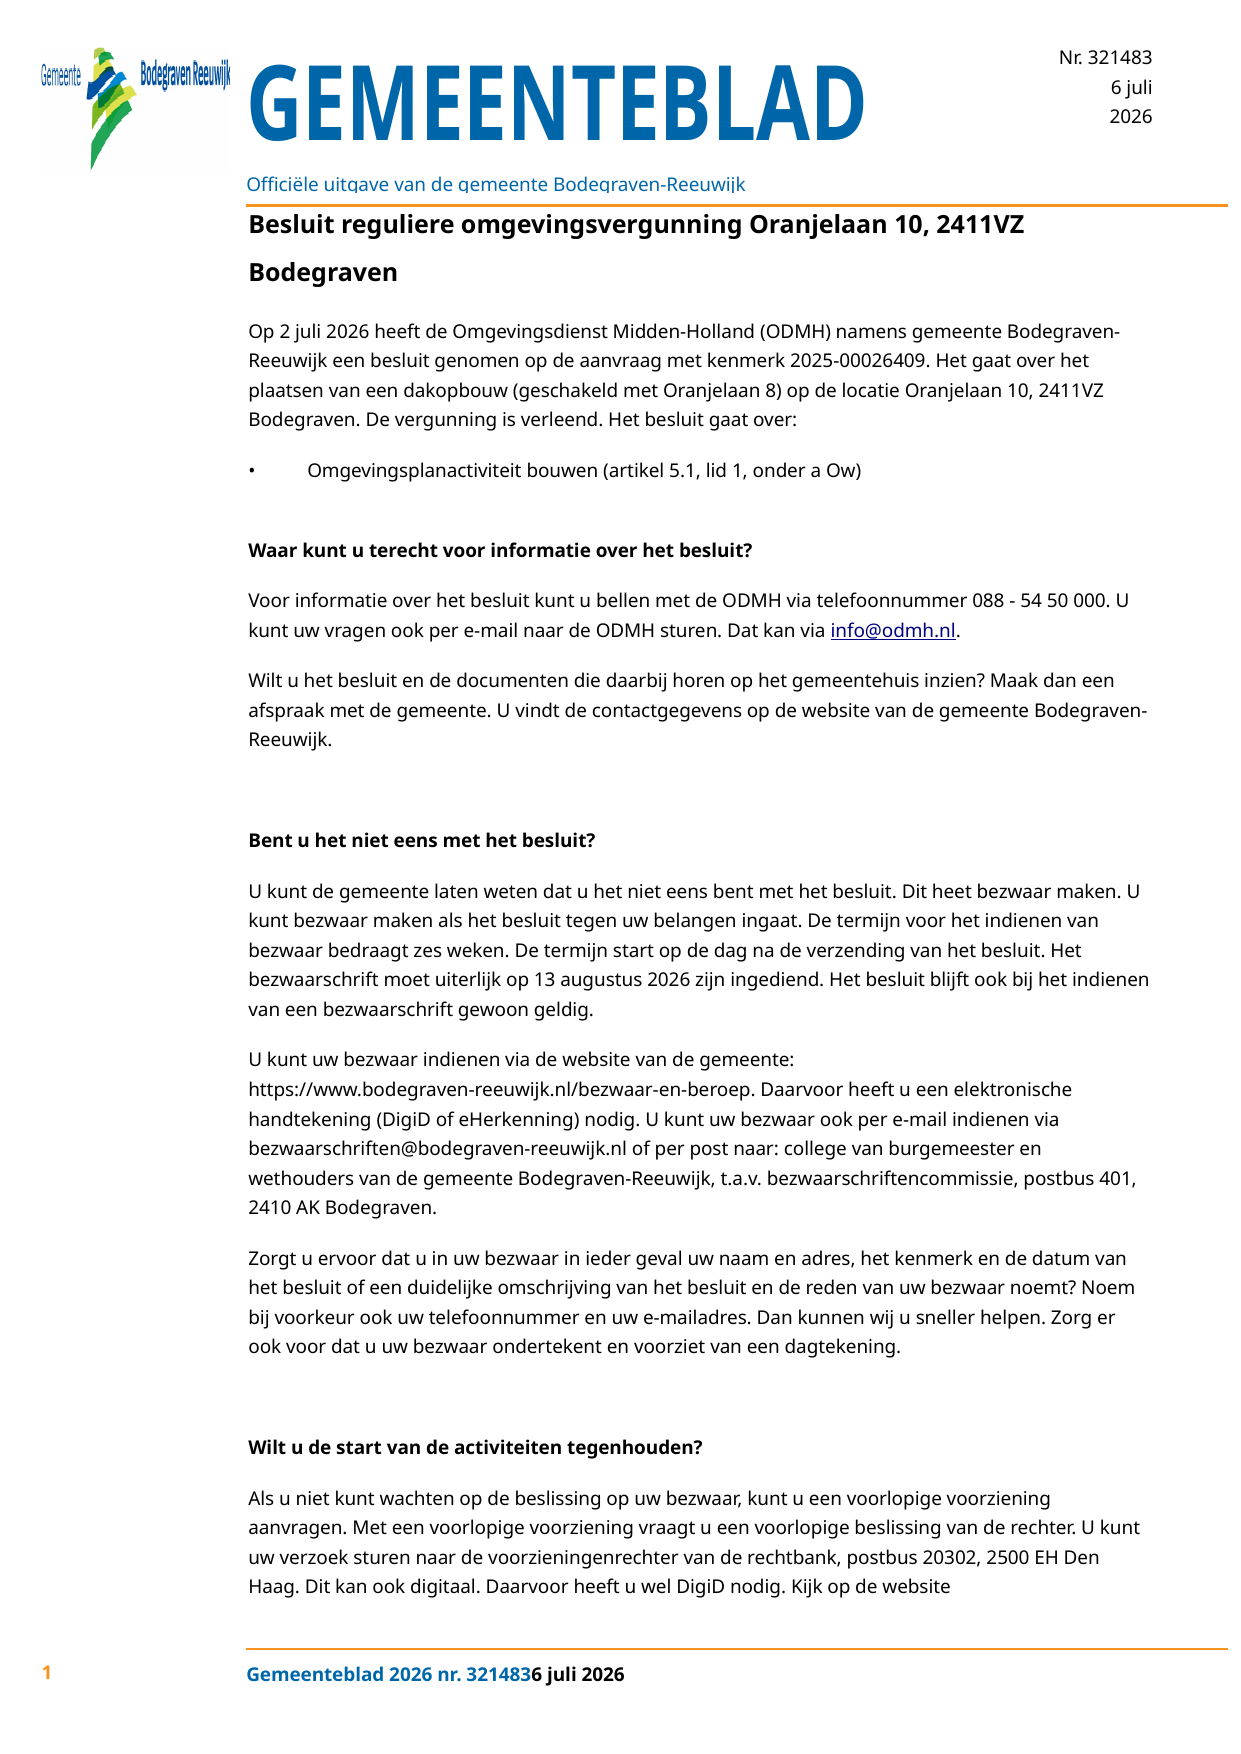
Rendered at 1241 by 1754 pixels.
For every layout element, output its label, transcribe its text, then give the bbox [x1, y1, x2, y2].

text U kunt de gemeente laten weten dat u het niet eens bent met het besluit. Dit heet bezwaar maken. U kunt bezwaar maken als het besluit tegen uw belangen ingaat. De termijn voor het indienen van bezwaar bedraagt zes weken. De termijn start op de dag na de verzending van het besluit. Het bezwaarschrift moet uiterlijk op 13 augustus 2026 zijn ingediend. Het besluit blijft ook bij het indienen van een bezwaarschrift gewoon geldig. [248, 878, 1152, 1022]
text Voor informatie over het besluit kunt u bellen met de ODMH via telefoonnummer 088 - 54 50 000. U kunt uw vragen ook per e-mail naar de ODMH sturen. Dat kan via info@odmh.nl. [248, 587, 1152, 643]
text Waar kunt u terecht voor informatie over het besluit? [248, 537, 1152, 563]
text Op 2 juli 2026 heeft de Omgevingsdienst Midden-Holland (ODMH) namens gemeente Bodegraven-Reeuwijk een besluit genomen op de aanvraag met kenmerk 2025-00026409. Het gaat over het plaatsen van een dakopbouw (geschakeld met Oranjelaan 8) op de locatie Oranjelaan 10, 2411VZ Bodegraven. De vergunning is verleend. Het besluit gaat over: [248, 318, 1152, 432]
text U kunt uw bezwaar indienen via de website van de gemeente: https://www.bodegraven-reeuwijk.nl/bezwaar-en-beroep. Daarvoor heeft u een elektronische handtekening (DigiD of eHerkenning) nodig. U kunt uw bezwaar ook per e-mail indienen via bezwaarschriften@bodegraven-reeuwijk.nl of per post naar: college van burgemeester en wethouders van de gemeente Bodegraven-Reeuwijk, t.a.v. bezwaarschriftencommissie, postbus 401, 2410 AK Bodegraven. [248, 1047, 1152, 1220]
text Zorgt u ervoor dat u in uw bezwaar in ieder geval uw naam en adres, het kenmerk en de datum van het besluit of een duidelijke omschrijving van het besluit en de reden van uw bezwaar noemt? Noem bij voorkeur ook uw telefoonnummer en uw e-mailadres. Dan kunnen wij u sneller helpen. Zorg er ook voor dat u uw bezwaar ondertekent en voorziet van een dagtekening. [248, 1245, 1152, 1359]
text Wilt u het besluit en de documenten die daarbij horen op het gemeentehuis inzien? Maak dan een afspraak met de gemeente. U vindt de contactgegevens op de website van de gemeente Bodegraven-Reeuwijk. [248, 667, 1152, 752]
text Wilt u de start van de activiteiten tegenhouden? [248, 1434, 1152, 1460]
text Als u niet kunt wachten op de beslissing op uw bezwaar, kunt u een voorlopige voorziening aanvragen. Met een voorlopige voorziening vraagt u een voorlopige beslissing van de rechter. U kunt uw verzoek sturen naar de voorzieningenrechter van de rechtbank, postbus 20302, 2500 EH Den Haag. Dit kan ook digitaal. Daarvoor heeft u wel DigiD nodig. Kijk op de website [248, 1485, 1152, 1599]
text Besluit reguliere omgevingsvergunning Oranjelaan 10, 2411VZ Bodegraven [248, 207, 1152, 288]
picture [41, 47, 231, 172]
list Omgevingsplanactiviteit bouwen (artikel 5.1, lid 1, onder a Ow) [248, 457, 1152, 483]
text Bent u het niet eens met het besluit? [248, 827, 1152, 853]
